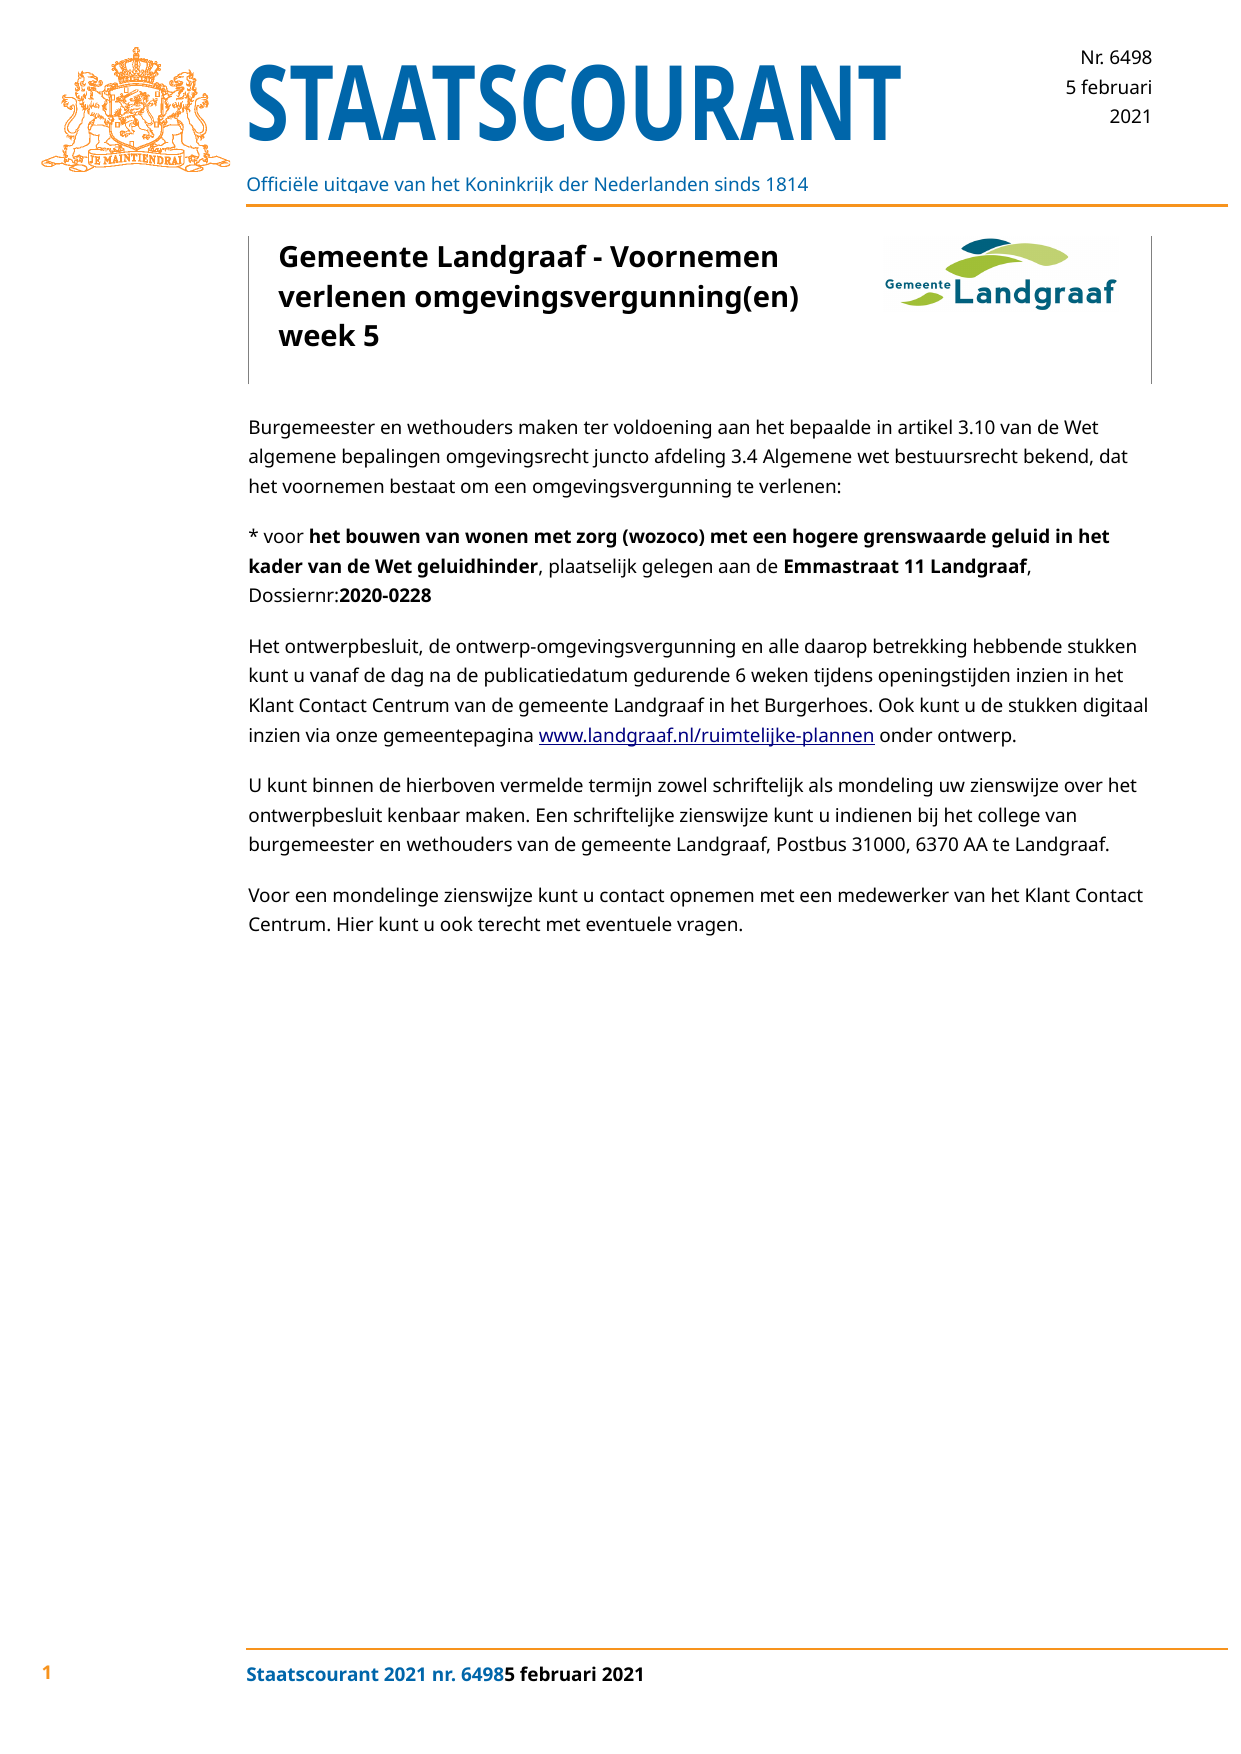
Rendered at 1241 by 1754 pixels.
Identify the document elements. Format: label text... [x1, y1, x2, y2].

text U kunt binnen de hierboven vermelde termijn zowel schriftelijk als mondeling uw zienswijze over het ontwerpbesluit kenbaar maken. Een schriftelijke zienswijze kunt u indienen bij het college van burgemeester en wethouders van de gemeente Landgraaf, Postbus 31000, 6370 AA te Landgraaf. [248, 772, 1152, 857]
table_header Gemeente Landgraaf - Voornemen verlenen omgevingsvergunning(en) week 5 [249, 236, 850, 384]
text Het ontwerpbesluit, de ontwerp-omgevingsvergunning en alle daarop betrekking hebbende stukken kunt u vanaf de dag na de publicatiedatum gedurende 6 weken tijdens openingstijden inzien in het Klant Contact Centrum van de gemeente Landgraaf in het Burgerhoes. Ook kunt u de stukken digitaal inzien via onze gemeentepagina www.landgraaf.nl/ruimtelijke-plannen onder ontwerp. [248, 633, 1152, 748]
picture [41, 47, 231, 172]
text * voor het bouwen van wonen met zorg (wozoco) met een hogere grenswaarde geluid in het kader van de Wet geluidhinder, plaatselijk gelegen aan de Emmastraat 11 Landgraaf, Dossiernr:2020-0228 [248, 523, 1152, 608]
table_header [850, 236, 1151, 384]
text Burgemeester en wethouders maken ter voldoening aan het bepaalde in artikel 3.10 van de Wet algemene bepalingen omgevingsrecht juncto afdeling 3.4 Algemene wet bestuursrecht bekend, dat het voornemen bestaat om een omgevingsvergunning te verlenen: [248, 414, 1152, 499]
picture [882, 236, 1119, 312]
text Voor een mondelinge zienswijze kunt u contact opnemen met een medewerker van het Klant Contact Centrum. Hier kunt u ook terecht met eventuele vragen. [248, 882, 1152, 937]
